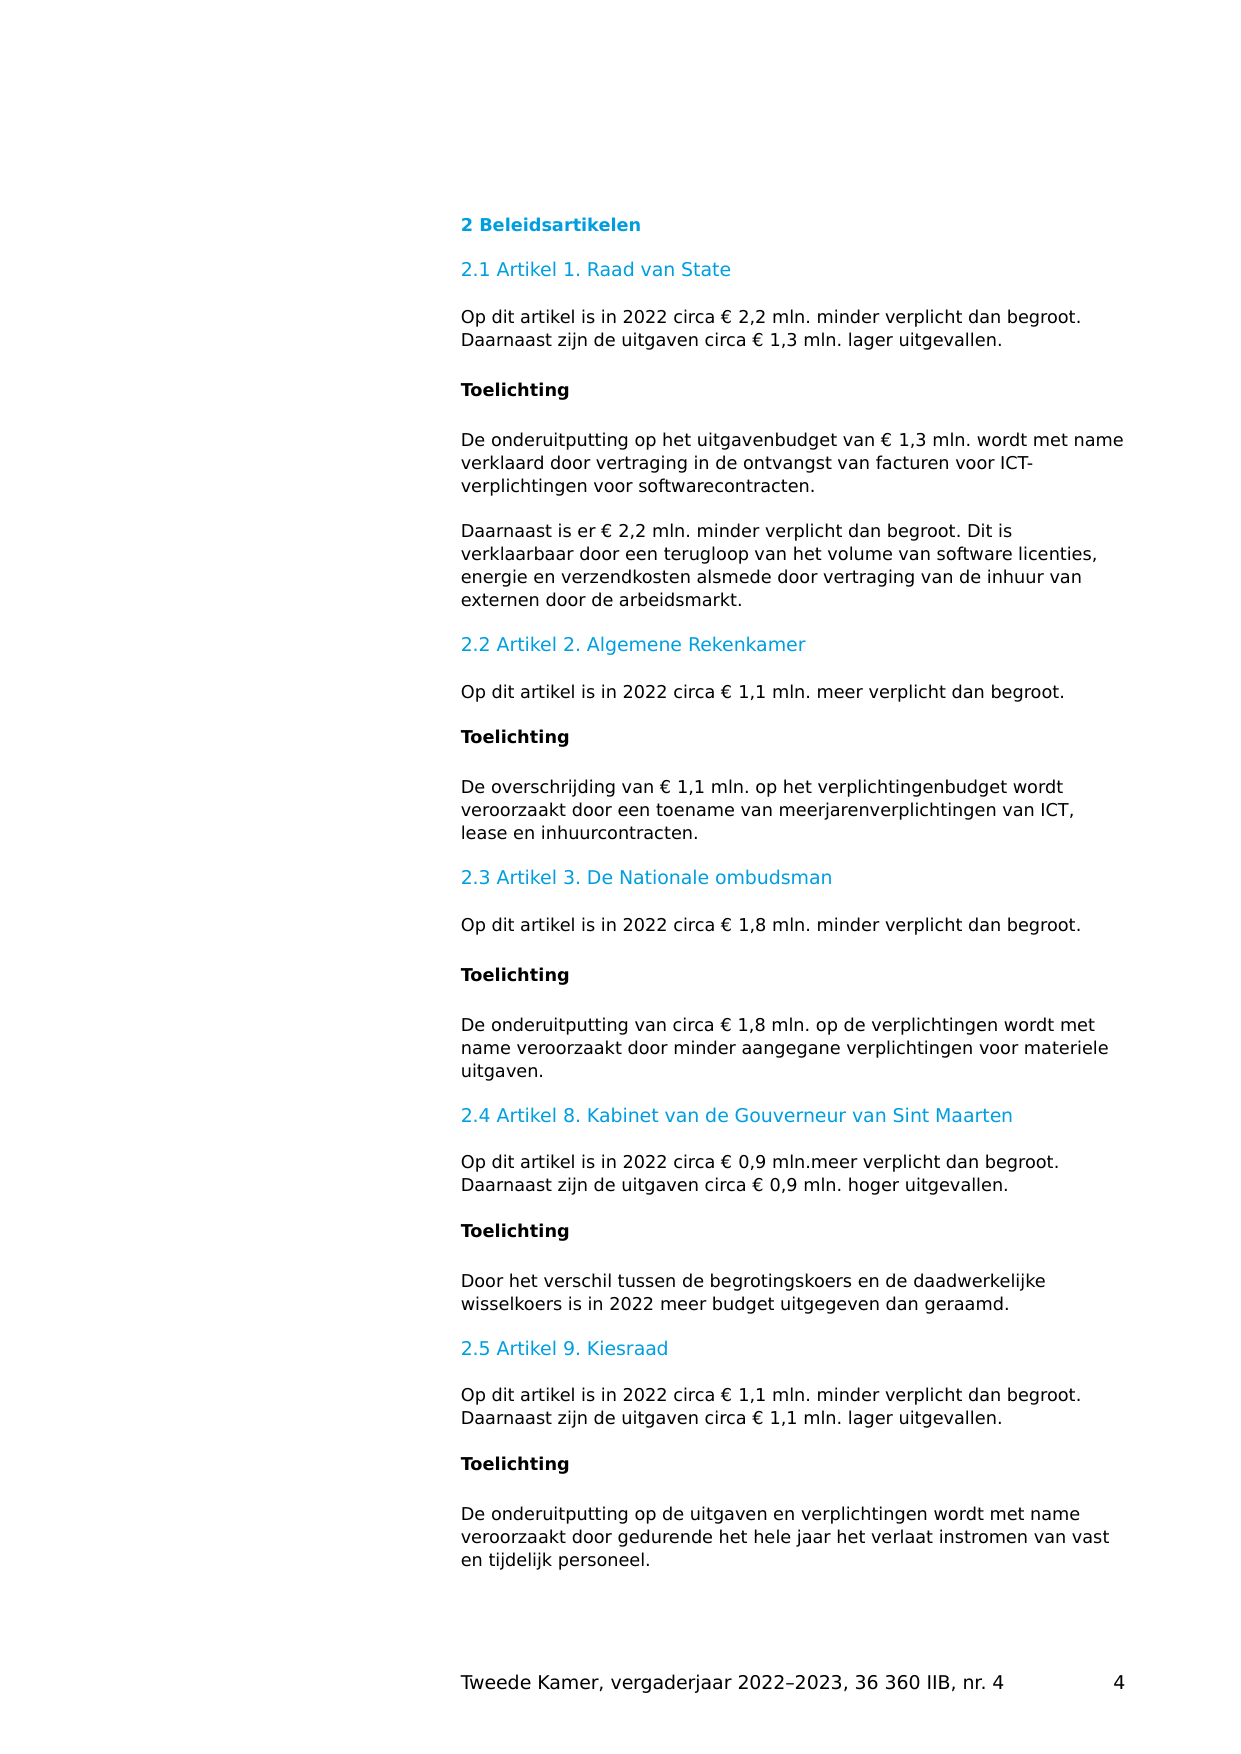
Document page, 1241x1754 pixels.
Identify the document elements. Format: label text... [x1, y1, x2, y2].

text Op dit artikel is in 2022 circa € 1,1 mln. meer verplicht dan begroot. [461, 680, 1125, 703]
text Daarnaast is er € 2,2 mln. minder verplicht dan begroot. Dit is verklaarbaar door een terugloop van het volume van software licenties, energie en verzendkosten alsmede door vertraging van de inhuur van externen door de arbeidsmarkt. [461, 519, 1125, 611]
text De overschrijding van € 1,1 mln. op het verplichtingenbudget wordt veroorzaakt door een toename van meerjarenverplichtingen van ICT, lease en inhuurcontracten. [461, 776, 1125, 844]
title 2.4 Artikel 8. Kabinet van de Gouverneur van Sint Maarten [461, 1104, 1125, 1126]
text Toelichting [461, 726, 1125, 748]
title 2.5 Artikel 9. Kiesraad [461, 1338, 1125, 1359]
text Op dit artikel is in 2022 circa € 1,8 mln. minder verplicht dan begroot. [461, 913, 1125, 936]
text Toelichting [461, 963, 1125, 986]
title 2.3 Artikel 3. De Nationale ombudsman [461, 867, 1125, 889]
text Op dit artikel is in 2022 circa € 1,1 mln. minder verplicht dan begroot. Daarnaast zijn de uitgaven circa € 1,1 mln. lager uitgevallen. [461, 1383, 1125, 1429]
text De onderuitputting van circa € 1,8 mln. op de verplichtingen wordt met name veroorzaakt door minder aangegane verplichtingen voor materiele uitgaven. [461, 1013, 1125, 1082]
title 2.1 Artikel 1. Raad van State [461, 259, 1125, 281]
text De onderuitputting op het uitgavenbudget van € 1,3 mln. wordt met name verklaard door vertraging in de ontvangst van facturen voor ICT-verplichtingen voor softwarecontracten. [461, 428, 1125, 497]
text Toelichting [461, 1452, 1125, 1475]
text Door het verschil tussen de begrotingskoers en de daadwerkelijke wisselkoers is in 2022 meer budget uitgegeven dan geraamd. [461, 1269, 1125, 1315]
title 2 Beleidsartikelen [461, 213, 1125, 236]
text Op dit artikel is in 2022 circa € 0,9 mln.meer verplicht dan begroot. Daarnaast zijn de uitgaven circa € 0,9 mln. hoger uitgevallen. [461, 1150, 1125, 1196]
text Toelichting [461, 1219, 1125, 1242]
text Toelichting [461, 378, 1125, 401]
text De onderuitputting op de uitgaven en verplichtingen wordt met name veroorzaakt door gedurende het hele jaar het verlaat instromen van vast en tijdelijk personeel. [461, 1502, 1125, 1571]
text Op dit artikel is in 2022 circa € 2,2 mln. minder verplicht dan begroot. Daarnaast zijn de uitgaven circa € 1,3 mln. lager uitgevallen. [461, 305, 1125, 351]
title 2.2 Artikel 2. Algemene Rekenkamer [461, 634, 1125, 656]
